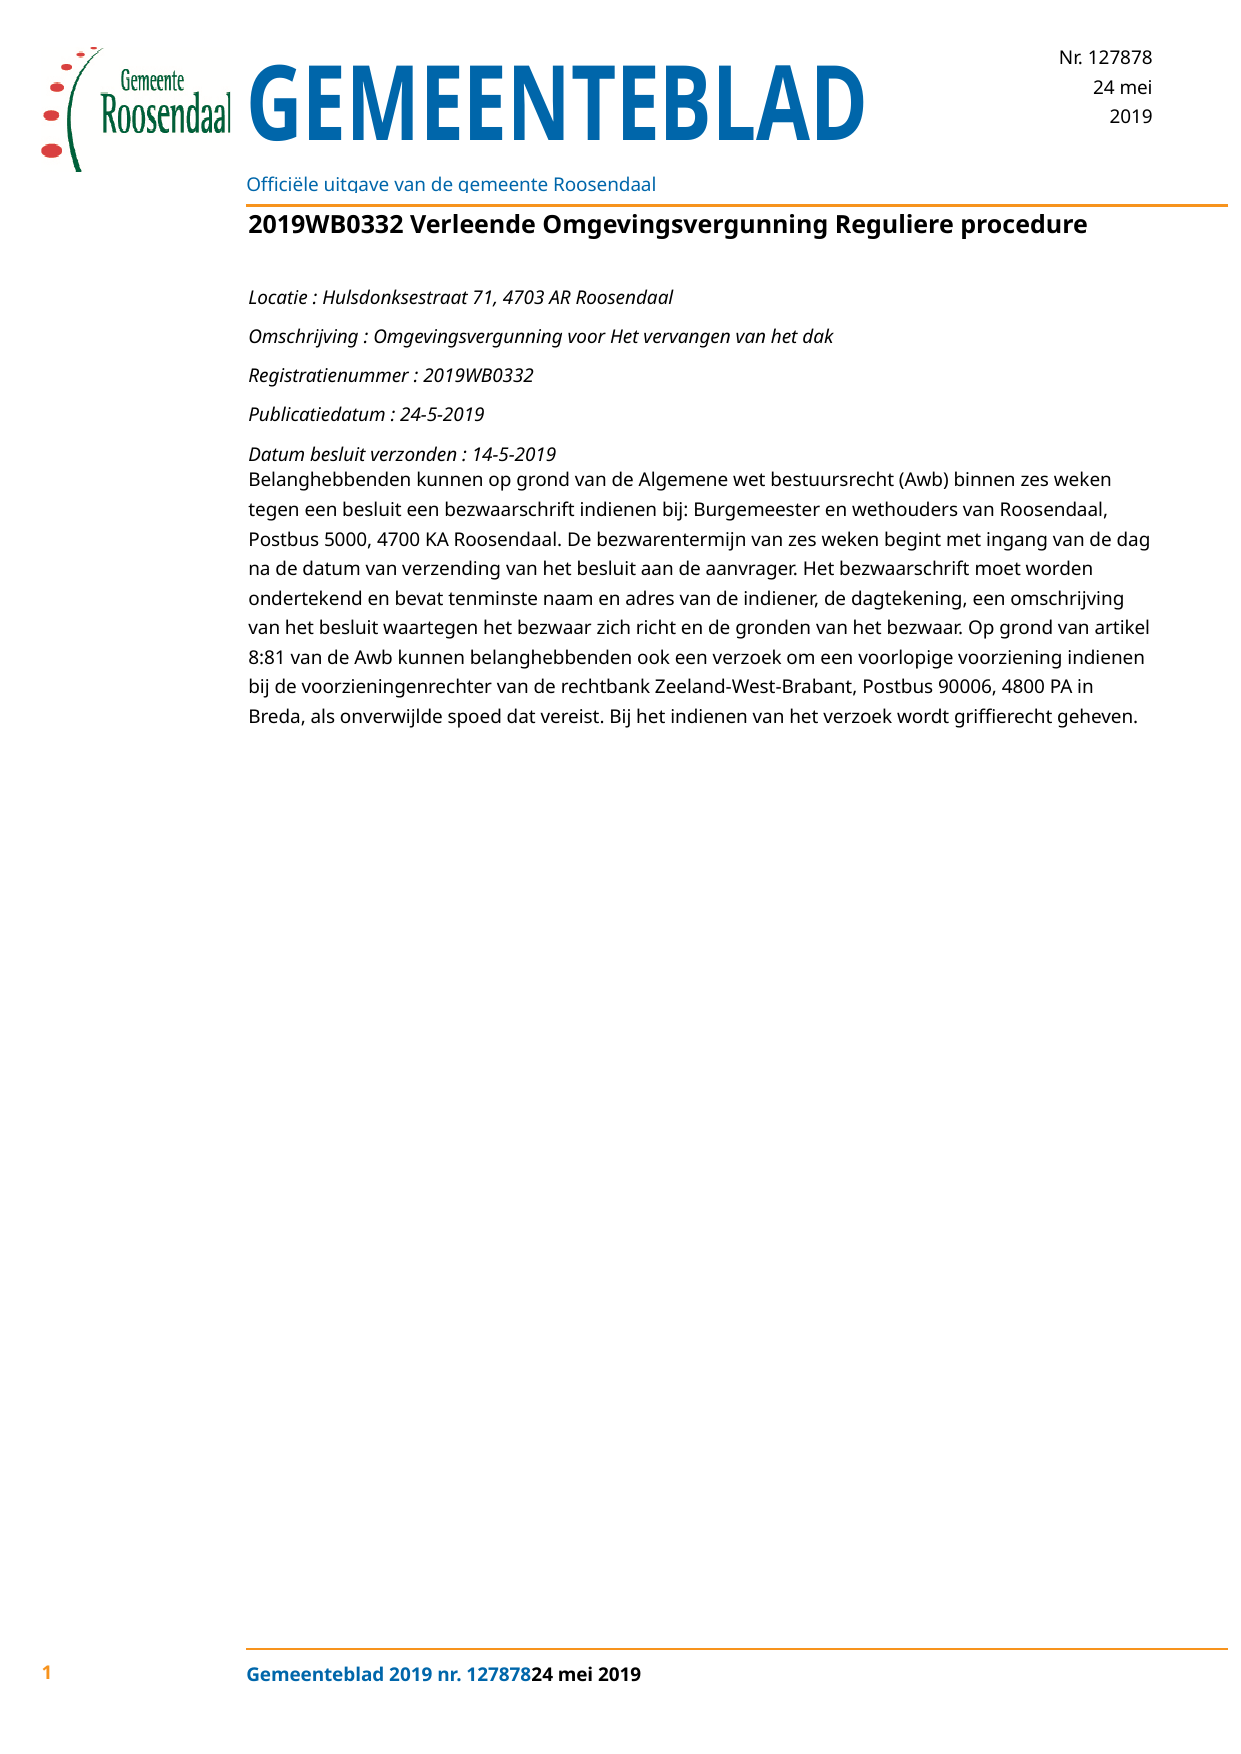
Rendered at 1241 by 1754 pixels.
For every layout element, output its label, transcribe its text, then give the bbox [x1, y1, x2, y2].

text Belanghebbenden kunnen op grond van de Algemene wet bestuursrecht (Awb) binnen zes weken tegen een besluit een bezwaarschrift indienen bij: Burgemeester en wethouders van Roosendaal, Postbus 5000, 4700 KA Roosendaal. De bezwarentermijn van zes weken begint met ingang van de dag na de datum van verzending van het besluit aan de aanvrager. Het bezwaarschrift moet worden ondertekend en bevat tenminste naam en adres van de indiener, de dagtekening, een omschrijving van het besluit waartegen het bezwaar zich richt en de gronden van het bezwaar. Op grond van artikel 8:81 van de Awb kunnen belanghebbenden ook een verzoek om een voorlopige voorziening indienen bij de voorzieningenrechter van de rechtbank Zeeland-West-Brabant, Postbus 90006, 4800 PA in Breda, als onverwijlde spoed dat vereist. Bij het indienen van het verzoek wordt griffierecht geheven. [248, 467, 1152, 729]
text Locatie : Hulsdonksestraat 71, 4703 AR Roosendaal [248, 284, 1152, 309]
text Omschrijving : Omgevingsvergunning voor Het vervangen van het dak [248, 323, 1152, 349]
picture [41, 47, 231, 172]
text 2019WB0332 Verleende Omgevingsvergunning Reguliere procedure [248, 207, 1152, 241]
text Publicatiedatum : 24-5-2019 [248, 402, 1152, 427]
text Datum besluit verzonden : 14-5-2019 [248, 441, 1152, 467]
text Registratienummer : 2019WB0332 [248, 362, 1152, 388]
